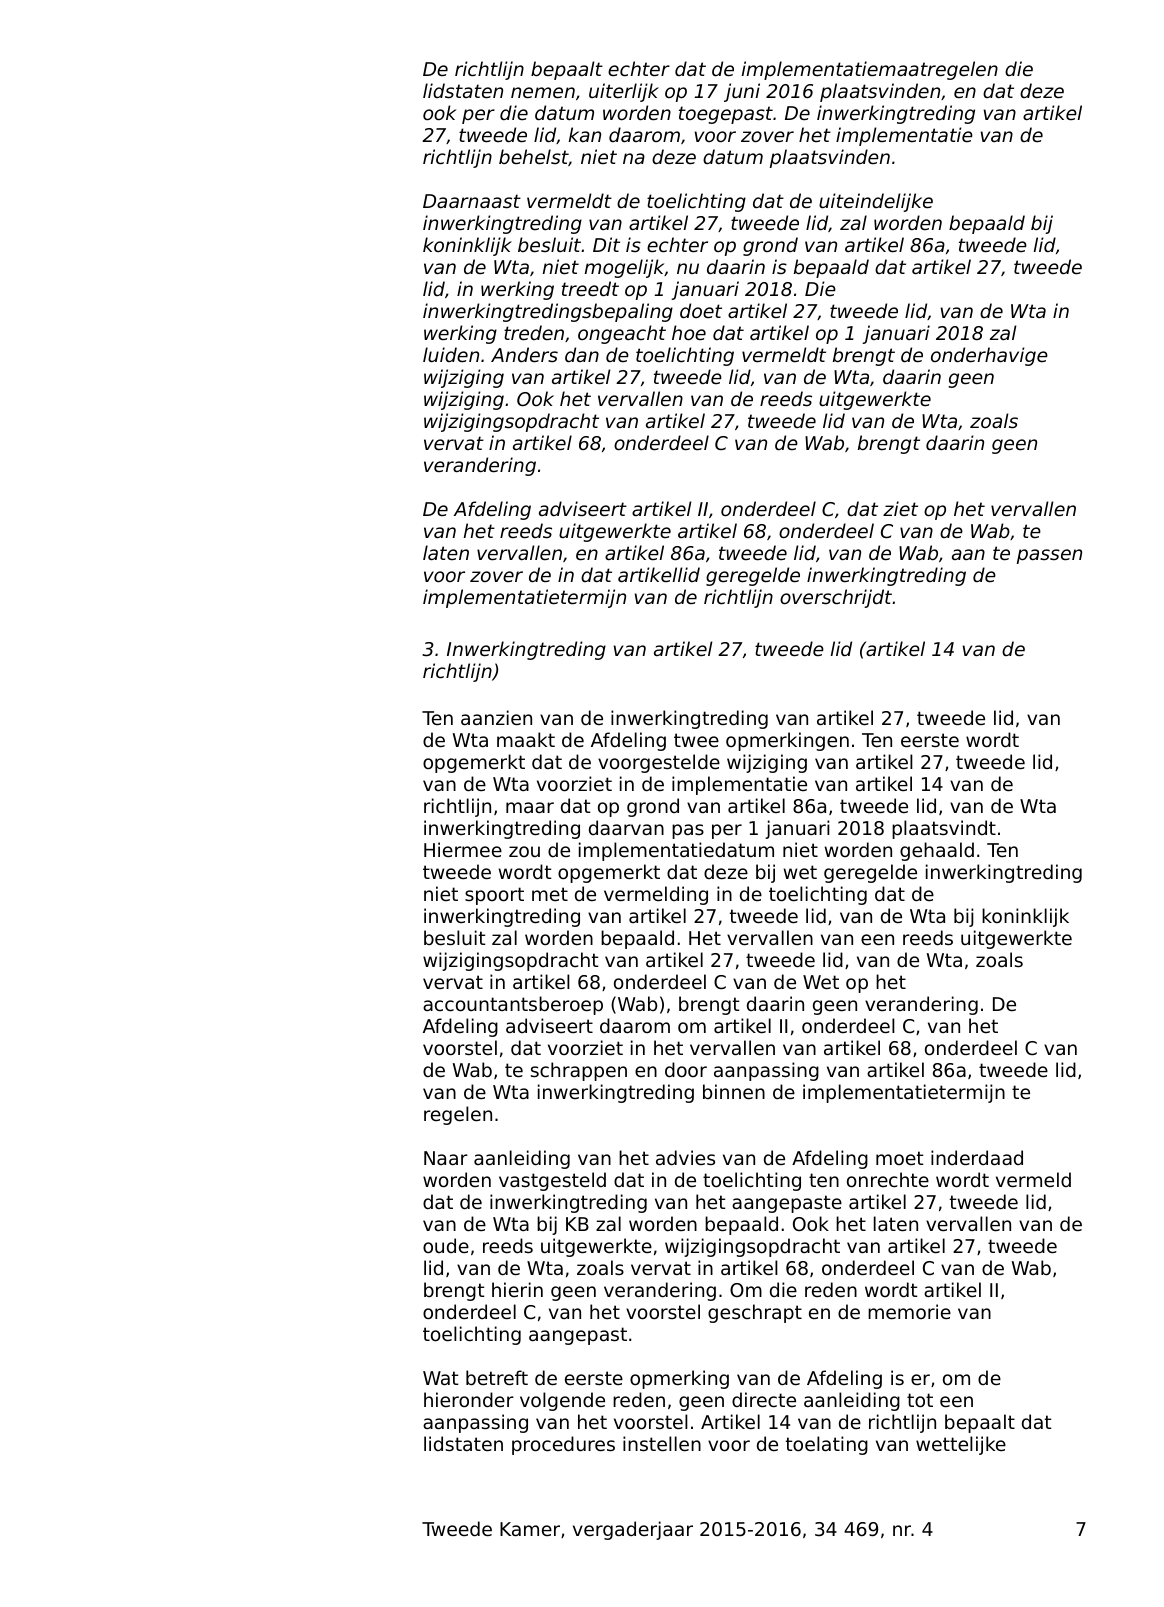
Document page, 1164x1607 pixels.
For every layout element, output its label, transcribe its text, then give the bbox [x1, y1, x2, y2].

text De richtlijn bepaalt echter dat de implementatiemaatregelen die lidstaten nemen, uiterlijk op 17 juni 2016 plaatsvinden, en dat deze ook per die datum worden toegepast. De inwerkingtreding van artikel 27, tweede lid, kan daarom, voor zover het implementatie van de richtlijn behelst, niet na deze datum plaatsvinden. [422, 59, 1087, 169]
text Ten aanzien van de inwerkingtreding van artikel 27, tweede lid, van de Wta maakt de Afdeling twee opmerkingen. Ten eerste wordt opgemerkt dat de voorgestelde wijziging van artikel 27, tweede lid, van de Wta voorziet in de implementatie van artikel 14 van de richtlijn, maar dat op grond van artikel 86a, tweede lid, van de Wta inwerkingtreding daarvan pas per 1 januari 2018 plaatsvindt. Hiermee zou de implementatiedatum niet worden gehaald. Ten tweede wordt opgemerkt dat deze bij wet geregelde inwerkingtreding niet spoort met de vermelding in de toelichting dat de inwerkingtreding van artikel 27, tweede lid, van de Wta bij koninklijk besluit zal worden bepaald. Het vervallen van een reeds uitgewerkte wijzigingsopdracht van artikel 27, tweede lid, van de Wta, zoals vervat in artikel 68, onderdeel C van de Wet op het accountantsberoep (Wab), brengt daarin geen verandering. De Afdeling adviseert daarom om artikel II, onderdeel C, van het voorstel, dat voorziet in het vervallen van artikel 68, onderdeel C van de Wab, te schrappen en door aanpassing van artikel 86a, tweede lid, van de Wta inwerkingtreding binnen de implementatietermijn te regelen. [422, 708, 1087, 1126]
text De Afdeling adviseert artikel II, onderdeel C, dat ziet op het vervallen van het reeds uitgewerkte artikel 68, onderdeel C van de Wab, te laten vervallen, en artikel 86a, tweede lid, van de Wab, aan te passen voor zover de in dat artikellid geregelde inwerkingtreding de implementatietermijn van de richtlijn overschrijdt. [422, 499, 1087, 609]
text Naar aanleiding van het advies van de Afdeling moet inderdaad worden vastgesteld dat in de toelichting ten onrechte wordt vermeld dat de inwerkingtreding van het aangepaste artikel 27, tweede lid, van de Wta bij KB zal worden bepaald. Ook het laten vervallen van de oude, reeds uitgewerkte, wijzigingsopdracht van artikel 27, tweede lid, van de Wta, zoals vervat in artikel 68, onderdeel C van de Wab, brengt hierin geen verandering. Om die reden wordt artikel II, onderdeel C, van het voorstel geschrapt en de memorie van toelichting aangepast. [422, 1148, 1087, 1346]
text Daarnaast vermeldt de toelichting dat de uiteindelijke inwerkingtreding van artikel 27, tweede lid, zal worden bepaald bij koninklijk besluit. Dit is echter op grond van artikel 86a, tweede lid, van de Wta, niet mogelijk, nu daarin is bepaald dat artikel 27, tweede lid, in werking treedt op 1 januari 2018. Die inwerkingtredingsbepaling doet artikel 27, tweede lid, van de Wta in werking treden, ongeacht hoe dat artikel op 1 januari 2018 zal luiden. Anders dan de toelichting vermeldt brengt de onderhavige wijziging van artikel 27, tweede lid, van de Wta, daarin geen wijziging. Ook het vervallen van de reeds uitgewerkte wijzigingsopdracht van artikel 27, tweede lid van de Wta, zoals vervat in artikel 68, onderdeel C van de Wab, brengt daarin geen verandering. [422, 191, 1087, 477]
subtitle 3. Inwerkingtreding van artikel 27, tweede lid (artikel 14 van de richtlijn) [422, 639, 1087, 683]
text Wat betreft de eerste opmerking van de Afdeling is er, om de hieronder volgende reden, geen directe aanleiding tot een aanpassing van het voorstel. Artikel 14 van de richtlijn bepaalt dat lidstaten procedures instellen voor de toelating van wettelijke [422, 1368, 1087, 1456]
